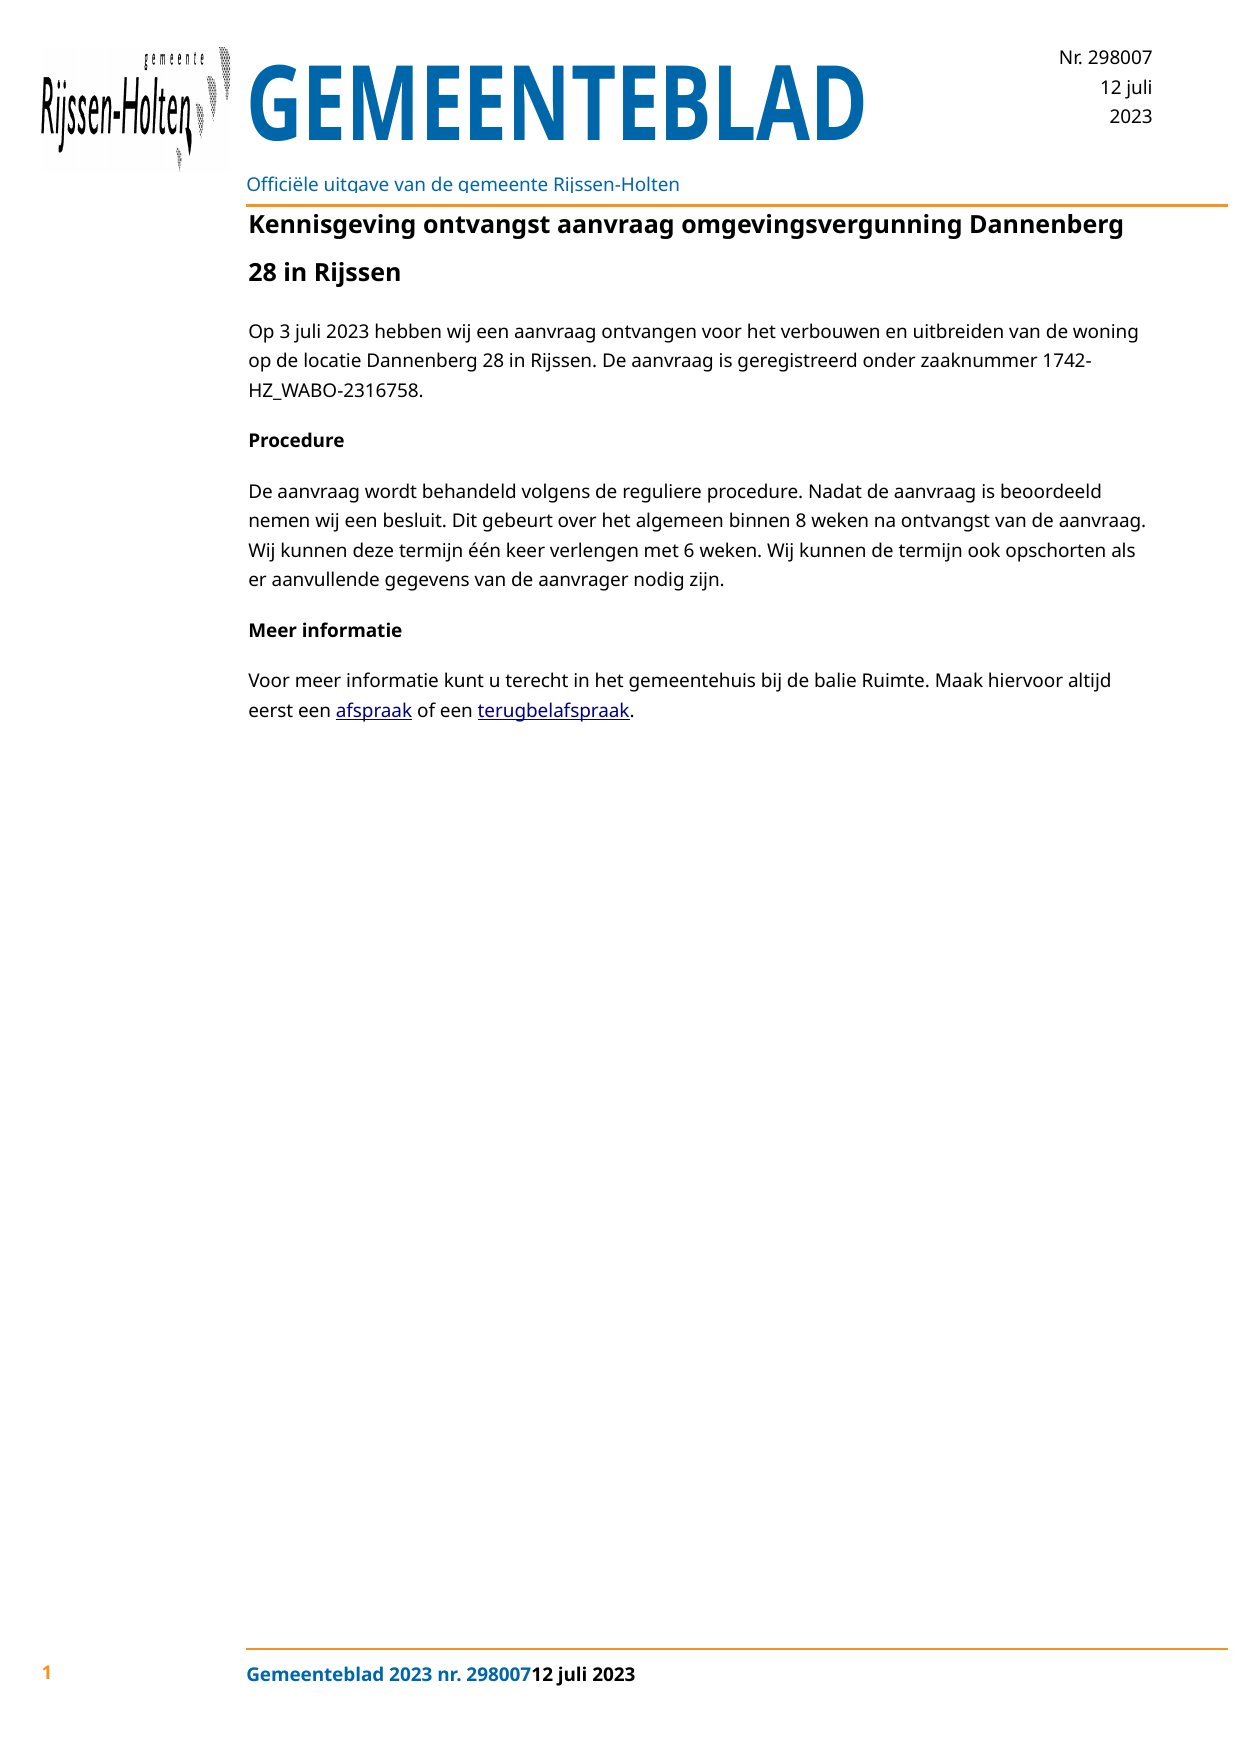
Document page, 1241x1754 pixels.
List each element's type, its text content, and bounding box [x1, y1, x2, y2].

text Kennisgeving ontvangst aanvraag omgevingsvergunning Dannenberg 28 in Rijssen [248, 207, 1152, 288]
text Meer informatie [248, 617, 1152, 643]
text Procedure [248, 427, 1152, 453]
text De aanvraag wordt behandeld volgens de reguliere procedure. Nadat de aanvraag is beoordeeld nemen wij een besluit. Dit gebeurt over het algemeen binnen 8 weken na ontvangst van de aanvraag. Wij kunnen deze termijn één keer verlengen met 6 weken. Wij kunnen de termijn ook opschorten als er aanvullende gegevens van de aanvrager nodig zijn. [248, 478, 1152, 592]
text Op 3 juli 2023 hebben wij een aanvraag ontvangen voor het verbouwen en uitbreiden van de woning op de locatie Dannenberg 28 in Rijssen. De aanvraag is geregistreerd onder zaaknummer 1742-HZ_WABO-2316758. [248, 318, 1152, 403]
text Voor meer informatie kunt u terecht in het gemeentehuis bij de balie Ruimte. Maak hiervoor altijd eerst een afspraak of een terugbelafspraak. [248, 667, 1152, 723]
picture [41, 47, 231, 172]
